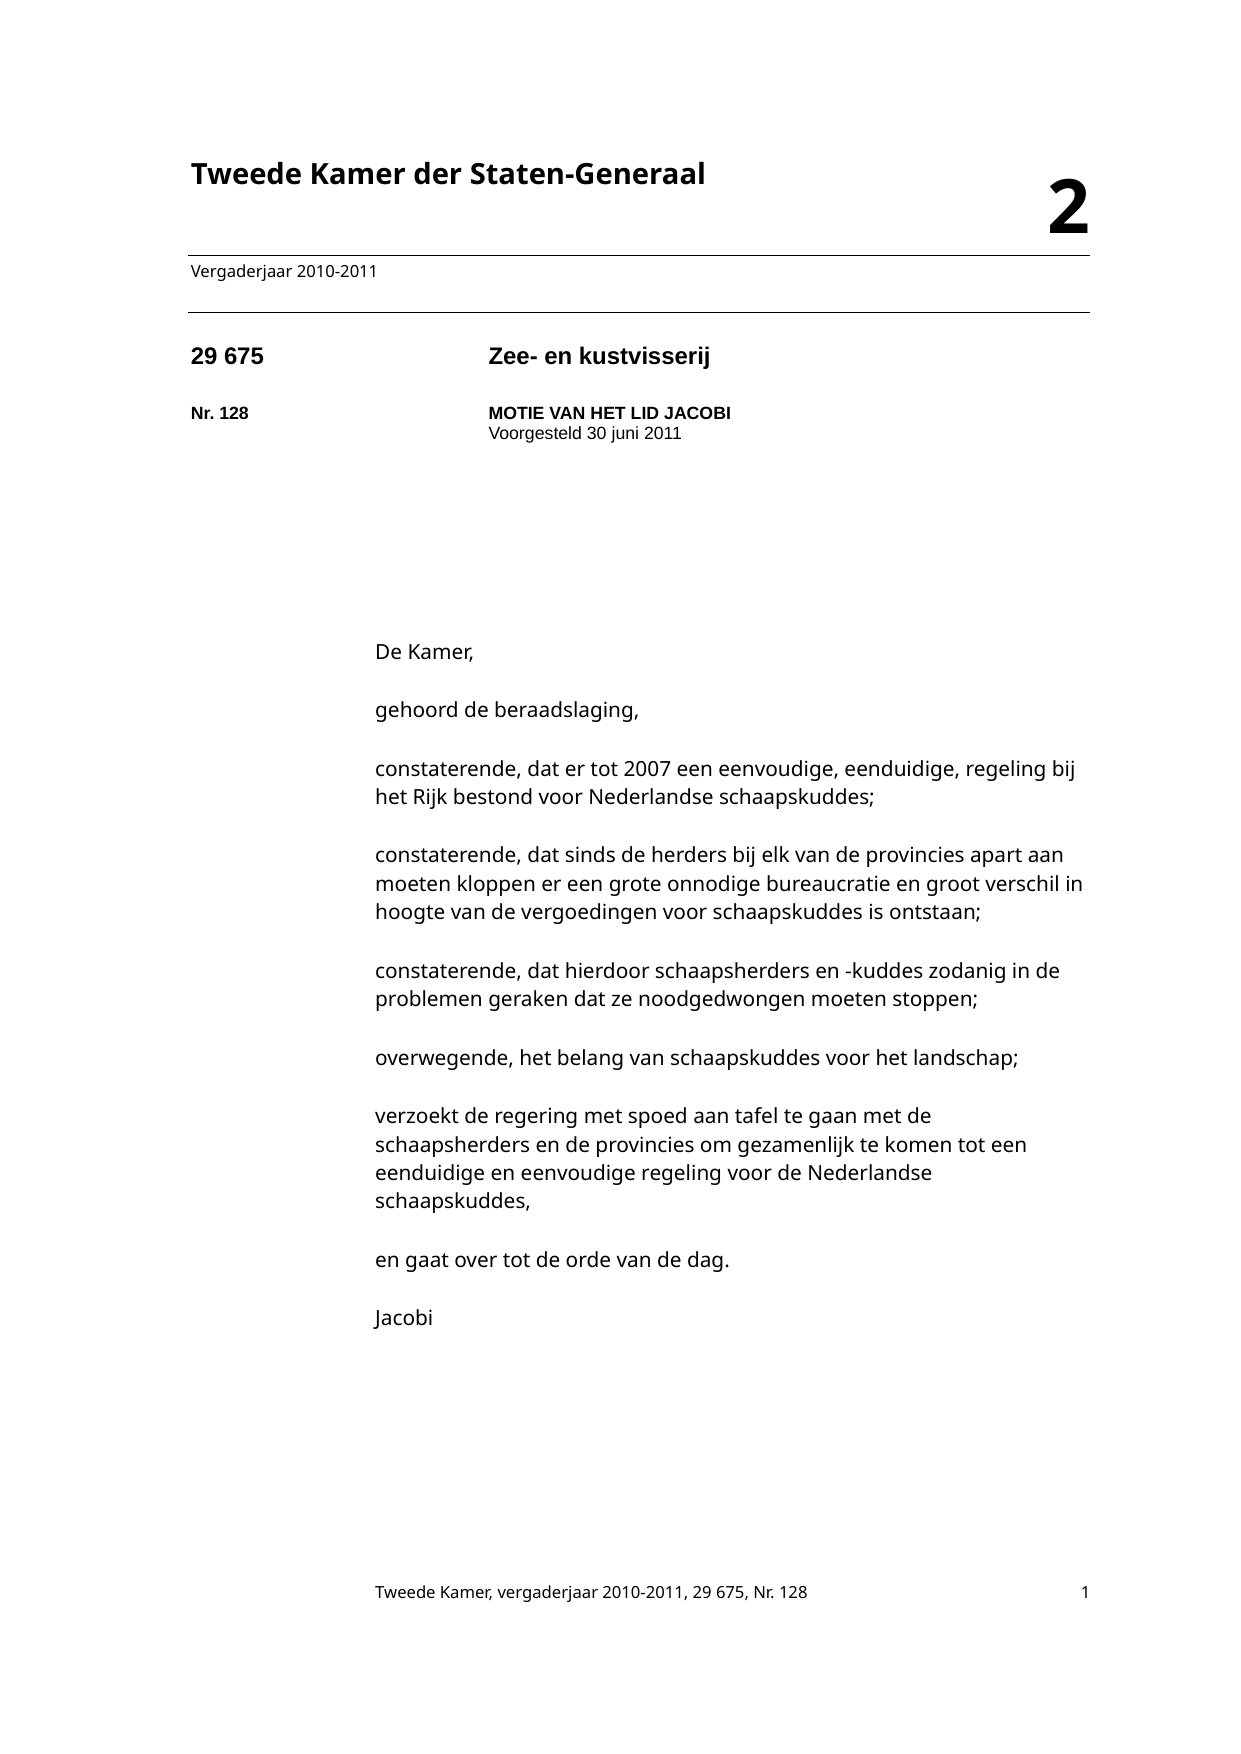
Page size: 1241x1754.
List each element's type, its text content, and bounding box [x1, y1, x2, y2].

text constaterende, dat er tot 2007 een eenvoudige, eenduidige, regeling bij het Rijk bestond voor Nederlandse schaapskuddes; [375, 754, 1090, 811]
table_cell Zee- en kustvisserij [485, 339, 1090, 399]
table_cell MOTIE VAN HET LID JACOBI Voorgesteld 30 juni 2011 [485, 399, 1090, 518]
table_cell Nr. 128 [188, 399, 485, 518]
text De Kamer, [375, 637, 1090, 665]
text constaterende, dat sinds de herders bij elk van de provincies apart aan moeten kloppen er een grote onnodige bureaucratie en groot verschil in hoogte van de vergoedingen voor schaapskuddes is ontstaan; [375, 841, 1090, 926]
text verzoekt de regering met spoed aan tafel te gaan met de schaapsherders en de provincies om gezamenlijk te komen tot een eenduidige en eenvoudige regeling voor de Nederlandse schaapskuddes, [375, 1101, 1090, 1215]
table_cell 29 675 [188, 339, 485, 399]
text gehoord de beraadslaging, [375, 695, 1090, 724]
text constaterende, dat hierdoor schaapsherders en -kuddes zodanig in de problemen geraken dat ze noodgedwongen moeten stoppen; [375, 956, 1090, 1013]
table_cell Vergaderjaar 2010-2011 [188, 256, 485, 312]
table_header Tweede Kamer der Staten-Generaal [188, 150, 909, 255]
table_cell [188, 313, 485, 339]
table_cell [485, 256, 1090, 312]
text overwegende, het belang van schaapskuddes voor het landschap; [375, 1043, 1090, 1071]
text en gaat over tot de orde van de dag. [375, 1245, 1090, 1273]
table_cell [485, 313, 1090, 339]
text Jacobi [375, 1303, 1090, 1332]
table_header 2 [910, 150, 1090, 255]
